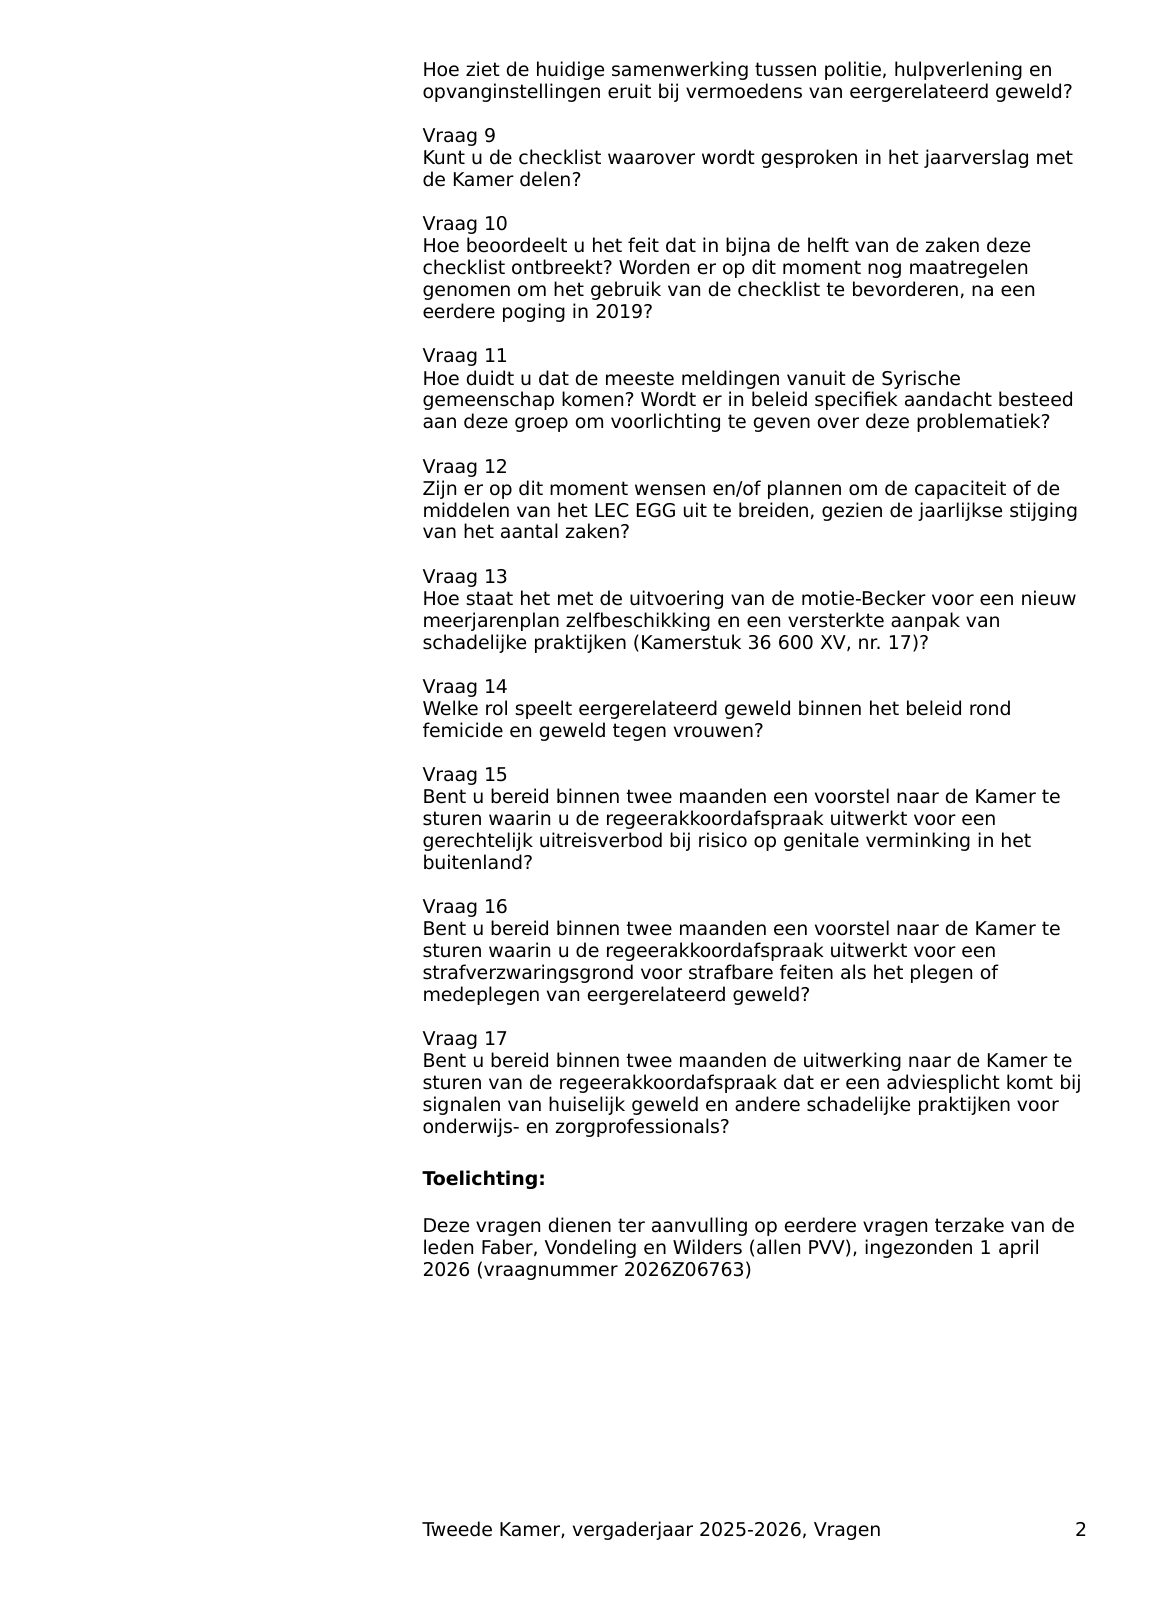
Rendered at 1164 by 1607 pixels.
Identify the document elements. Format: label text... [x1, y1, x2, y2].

text Bent u bereid binnen twee maanden een voorstel naar de Kamer te sturen waarin u de regeerakkoordafspraak uitwerkt voor een strafverzwaringsgrond voor strafbare feiten als het plegen of medeplegen van eergerelateerd geweld? [422, 918, 1087, 1006]
text Vraag 15 [422, 764, 1087, 786]
text Vraag 17 [422, 1028, 1087, 1050]
subtitle Toelichting: [422, 1168, 1087, 1190]
text Hoe beoordeelt u het feit dat in bijna de helft van de zaken deze checklist ontbreekt? Worden er op dit moment nog maatregelen genomen om het gebruik van de checklist te bevorderen, na een eerdere poging in 2019? [422, 235, 1087, 323]
text Hoe duidt u dat de meeste meldingen vanuit de Syrische gemeenschap komen? Wordt er in beleid specifiek aandacht besteed aan deze groep om voorlichting te geven over deze problematiek? [422, 367, 1087, 433]
text Kunt u de checklist waarover wordt gesproken in het jaarverslag met de Kamer delen? [422, 147, 1087, 191]
text Vraag 12 [422, 456, 1087, 477]
text Bent u bereid binnen twee maanden de uitwerking naar de Kamer te sturen van de regeerakkoordafspraak dat er een adviesplicht komt bij signalen van huiselijk geweld en andere schadelijke praktijken voor onderwijs- en zorgprofessionals? [422, 1050, 1087, 1138]
text Welke rol speelt eergerelateerd geweld binnen het beleid rond femicide en geweld tegen vrouwen? [422, 698, 1087, 742]
text Vraag 9 [422, 125, 1087, 147]
text Bent u bereid binnen twee maanden een voorstel naar de Kamer te sturen waarin u de regeerakkoordafspraak uitwerkt voor een gerechtelijk uitreisverbod bij risico op genitale verminking in het buitenland? [422, 786, 1087, 874]
text Vraag 11 [422, 345, 1087, 367]
text Vraag 14 [422, 676, 1087, 698]
text Hoe staat het met de uitvoering van de motie-Becker voor een nieuw meerjarenplan zelfbeschikking en een versterkte aanpak van schadelijke praktijken (Kamerstuk 36 600 XV, nr. 17)? [422, 588, 1087, 653]
text Deze vragen dienen ter aanvulling op eerdere vragen terzake van de leden Faber, Vondeling en Wilders (allen PVV), ingezonden 1 april 2026 (vraagnummer 2026Z06763) [422, 1215, 1087, 1281]
text Zijn er op dit moment wensen en/of plannen om de capaciteit of de middelen van het LEC EGG uit te breiden, gezien de jaarlijkse stijging van het aantal zaken? [422, 477, 1087, 543]
text Vraag 13 [422, 566, 1087, 588]
text Hoe ziet de huidige samenwerking tussen politie, hulpverlening en opvanginstellingen eruit bij vermoedens van eergerelateerd geweld? [422, 59, 1087, 103]
text Vraag 16 [422, 896, 1087, 918]
text Vraag 10 [422, 213, 1087, 235]
